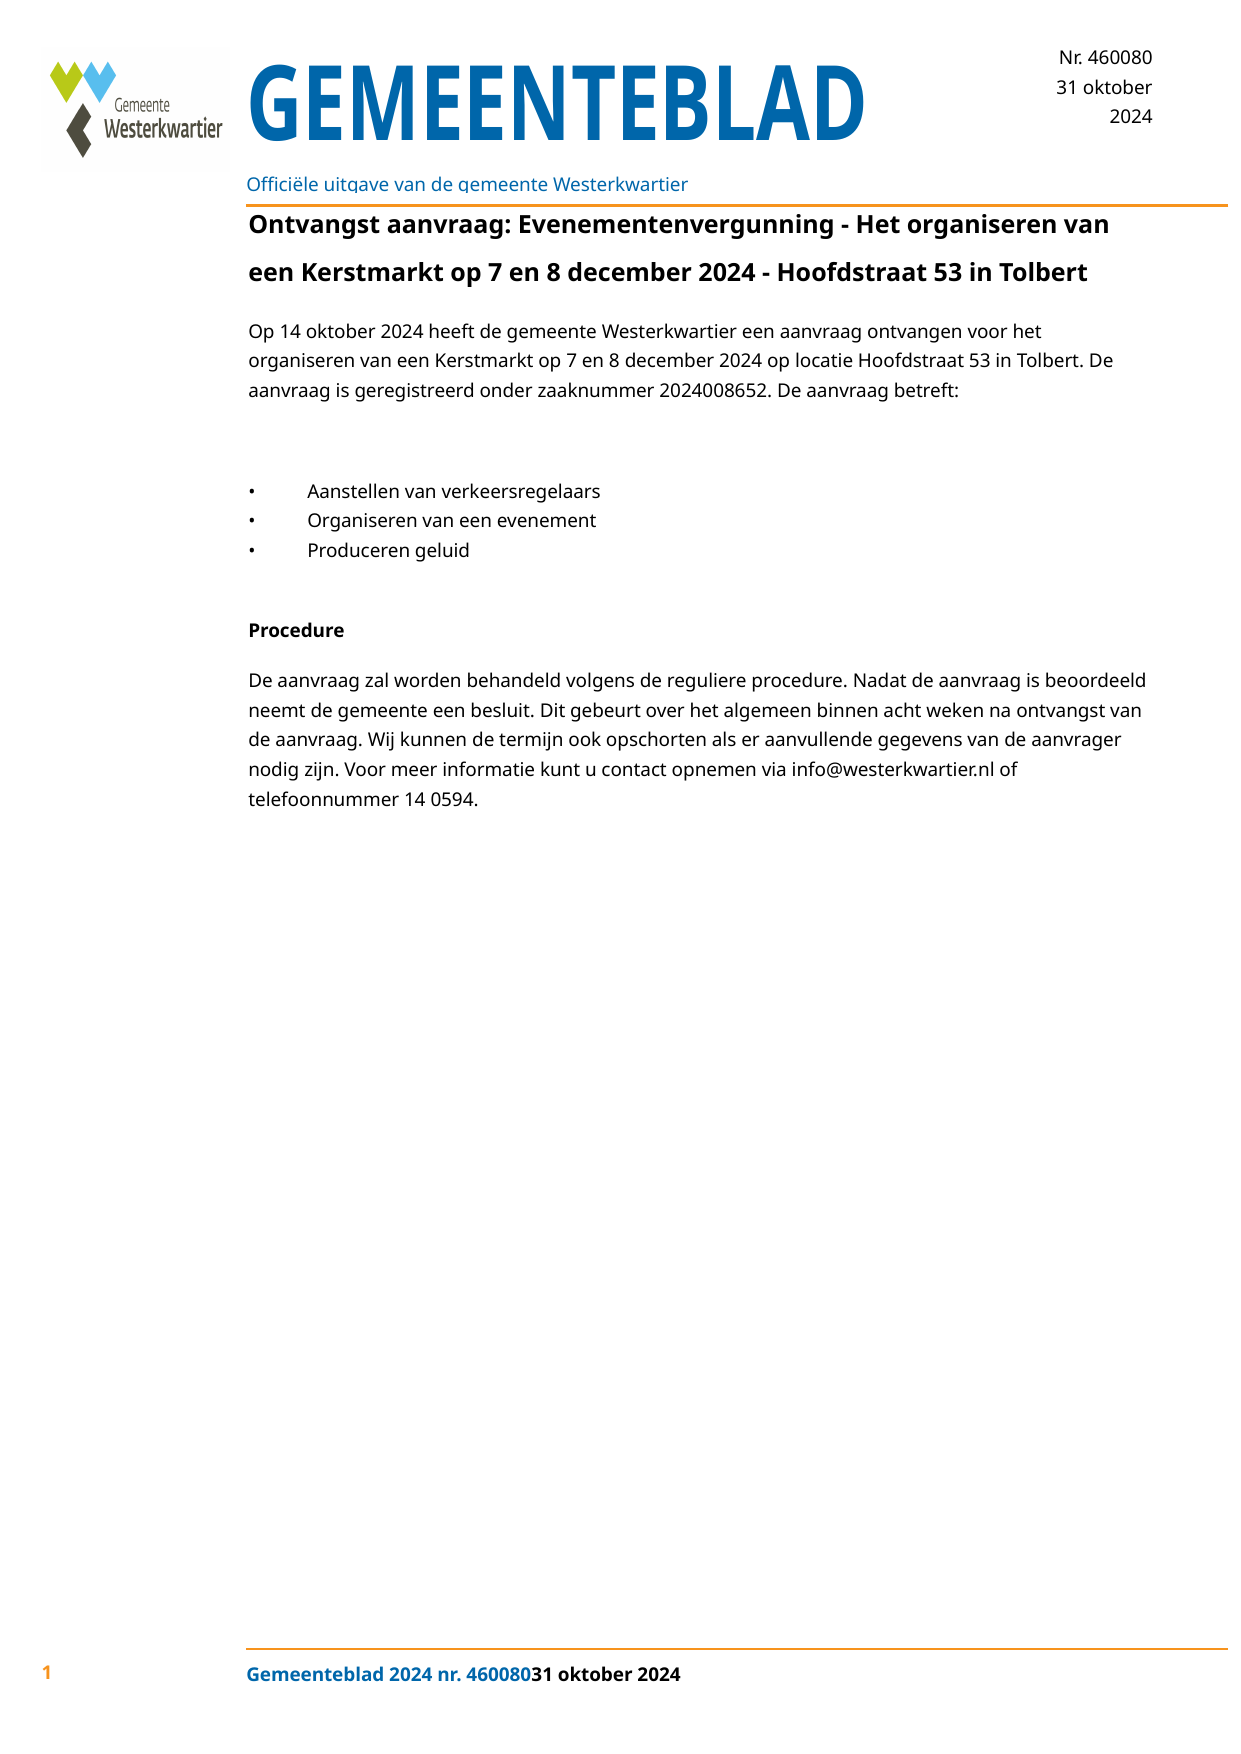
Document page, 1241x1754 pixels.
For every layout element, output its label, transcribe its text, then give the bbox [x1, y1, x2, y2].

text Op 14 oktober 2024 heeft de gemeente Westerkwartier een aanvraag ontvangen voor het organiseren van een Kerstmarkt op 7 en 8 december 2024 op locatie Hoofdstraat 53 in Tolbert. De aanvraag is geregistreerd onder zaaknummer 2024008652. De aanvraag betreft: [248, 318, 1152, 403]
picture [41, 47, 231, 172]
list Produceren geluid [248, 537, 1152, 563]
text Ontvangst aanvraag: Evenementenvergunning - Het organiseren van een Kerstmarkt op 7 en 8 december 2024 - Hoofdstraat 53 in Tolbert [248, 207, 1152, 288]
list Aanstellen van verkeersregelaars [248, 478, 1152, 504]
text Procedure [248, 617, 1152, 643]
list Organiseren van een evenement [248, 507, 1152, 533]
text De aanvraag zal worden behandeld volgens de reguliere procedure. Nadat de aanvraag is beoordeeld neemt de gemeente een besluit. Dit gebeurt over het algemeen binnen acht weken na ontvangst van de aanvraag. Wij kunnen de termijn ook opschorten als er aanvullende gegevens van de aanvrager nodig zijn. Voor meer informatie kunt u contact opnemen via info@westerkwartier.nl of telefoonnummer 14 0594. [248, 667, 1152, 812]
